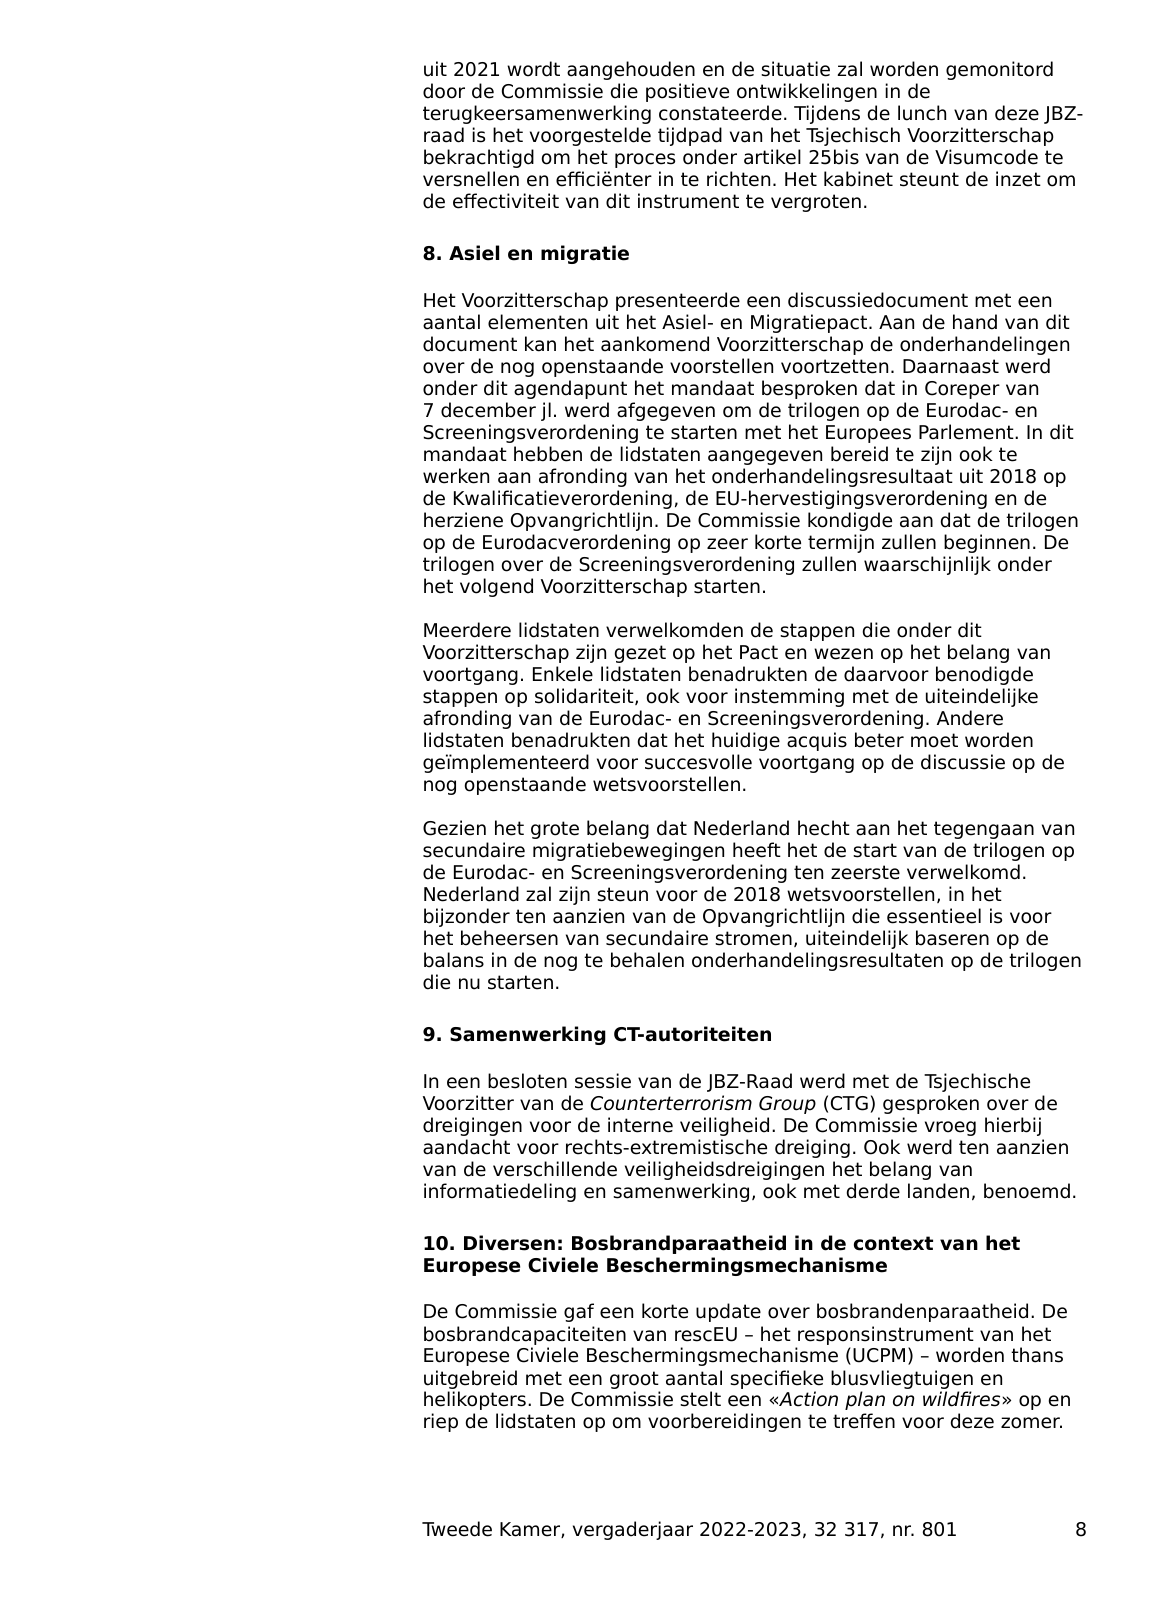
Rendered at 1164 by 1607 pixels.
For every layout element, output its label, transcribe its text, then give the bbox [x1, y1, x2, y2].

text Gezien het grote belang dat Nederland hecht aan het tegengaan van secundaire migratiebewegingen heeft het de start van de trilogen op de Eurodac- en Screeningsverordening ten zeerste verwelkomd. Nederland zal zijn steun voor de 2018 wetsvoorstellen, in het bijzonder ten aanzien van de Opvangrichtlijn die essentieel is voor het beheersen van secundaire stromen, uiteindelijk baseren op de balans in de nog te behalen onderhandelingsresultaten op de trilogen die nu starten. [422, 818, 1087, 994]
text In een besloten sessie van de JBZ-Raad werd met de Tsjechische Voorzitter van de Counterterrorism Group (CTG) gesproken over de dreigingen voor de interne veiligheid. De Commissie vroeg hierbij aandacht voor rechts-extremistische dreiging. Ook werd ten aanzien van de verschillende veiligheidsdreigingen het belang van informatiedeling en samenwerking, ook met derde landen, benoemd. [422, 1071, 1087, 1202]
text De Commissie gaf een korte update over bosbrandenparaatheid. De bosbrandcapaciteiten van rescEU – het responsinstrument van het Europese Civiele Beschermingsmechanisme (UCPM) – worden thans uitgebreid met een groot aantal specifieke blusvliegtuigen en helikopters. De Commissie stelt een «Action plan on wildfires» op en riep de lidstaten op om voorbereidingen te treffen voor deze zomer. [422, 1301, 1087, 1433]
subtitle 9. Samenwerking CT-autoriteiten [422, 1024, 1087, 1046]
text Het Voorzitterschap presenteerde een discussiedocument met een aantal elementen uit het Asiel- en Migratiepact. Aan de hand van dit document kan het aankomend Voorzitterschap de onderhandelingen over de nog openstaande voorstellen voortzetten. Daarnaast werd onder dit agendapunt het mandaat besproken dat in Coreper van 7 december jl. werd afgegeven om de trilogen op de Eurodac- en Screeningsverordening te starten met het Europees Parlement. In dit mandaat hebben de lidstaten aangegeven bereid te zijn ook te werken aan afronding van het onderhandelingsresultaat uit 2018 op de Kwalificatieverordening, de EU-hervestigingsverordening en de herziene Opvangrichtlijn. De Commissie kondigde aan dat de trilogen op de Eurodacverordening op zeer korte termijn zullen beginnen. De trilogen over de Screeningsverordening zullen waarschijnlijk onder het volgend Voorzitterschap starten. [422, 290, 1087, 598]
subtitle 10. Diversen: Bosbrandparaatheid in de context van het Europese Civiele Beschermingsmechanisme [422, 1232, 1087, 1276]
text Meerdere lidstaten verwelkomden de stappen die onder dit Voorzitterschap zijn gezet op het Pact en wezen op het belang van voortgang. Enkele lidstaten benadrukten de daarvoor benodigde stappen op solidariteit, ook voor instemming met de uiteindelijke afronding van de Eurodac- en Screeningsverordening. Andere lidstaten benadrukten dat het huidige acquis beter moet worden geïmplementeerd voor succesvolle voortgang op de discussie op de nog openstaande wetsvoorstellen. [422, 620, 1087, 796]
subtitle 8. Asiel en migratie [422, 243, 1087, 265]
text uit 2021 wordt aangehouden en de situatie zal worden gemonitord door de Commissie die positieve ontwikkelingen in de terugkeersamenwerking constateerde. Tijdens de lunch van deze JBZ-raad is het voorgestelde tijdpad van het Tsjechisch Voorzitterschap bekrachtigd om het proces onder artikel 25bis van de Visumcode te versnellen en efficiënter in te richten. Het kabinet steunt de inzet om de effectiviteit van dit instrument te vergroten. [422, 59, 1087, 213]
